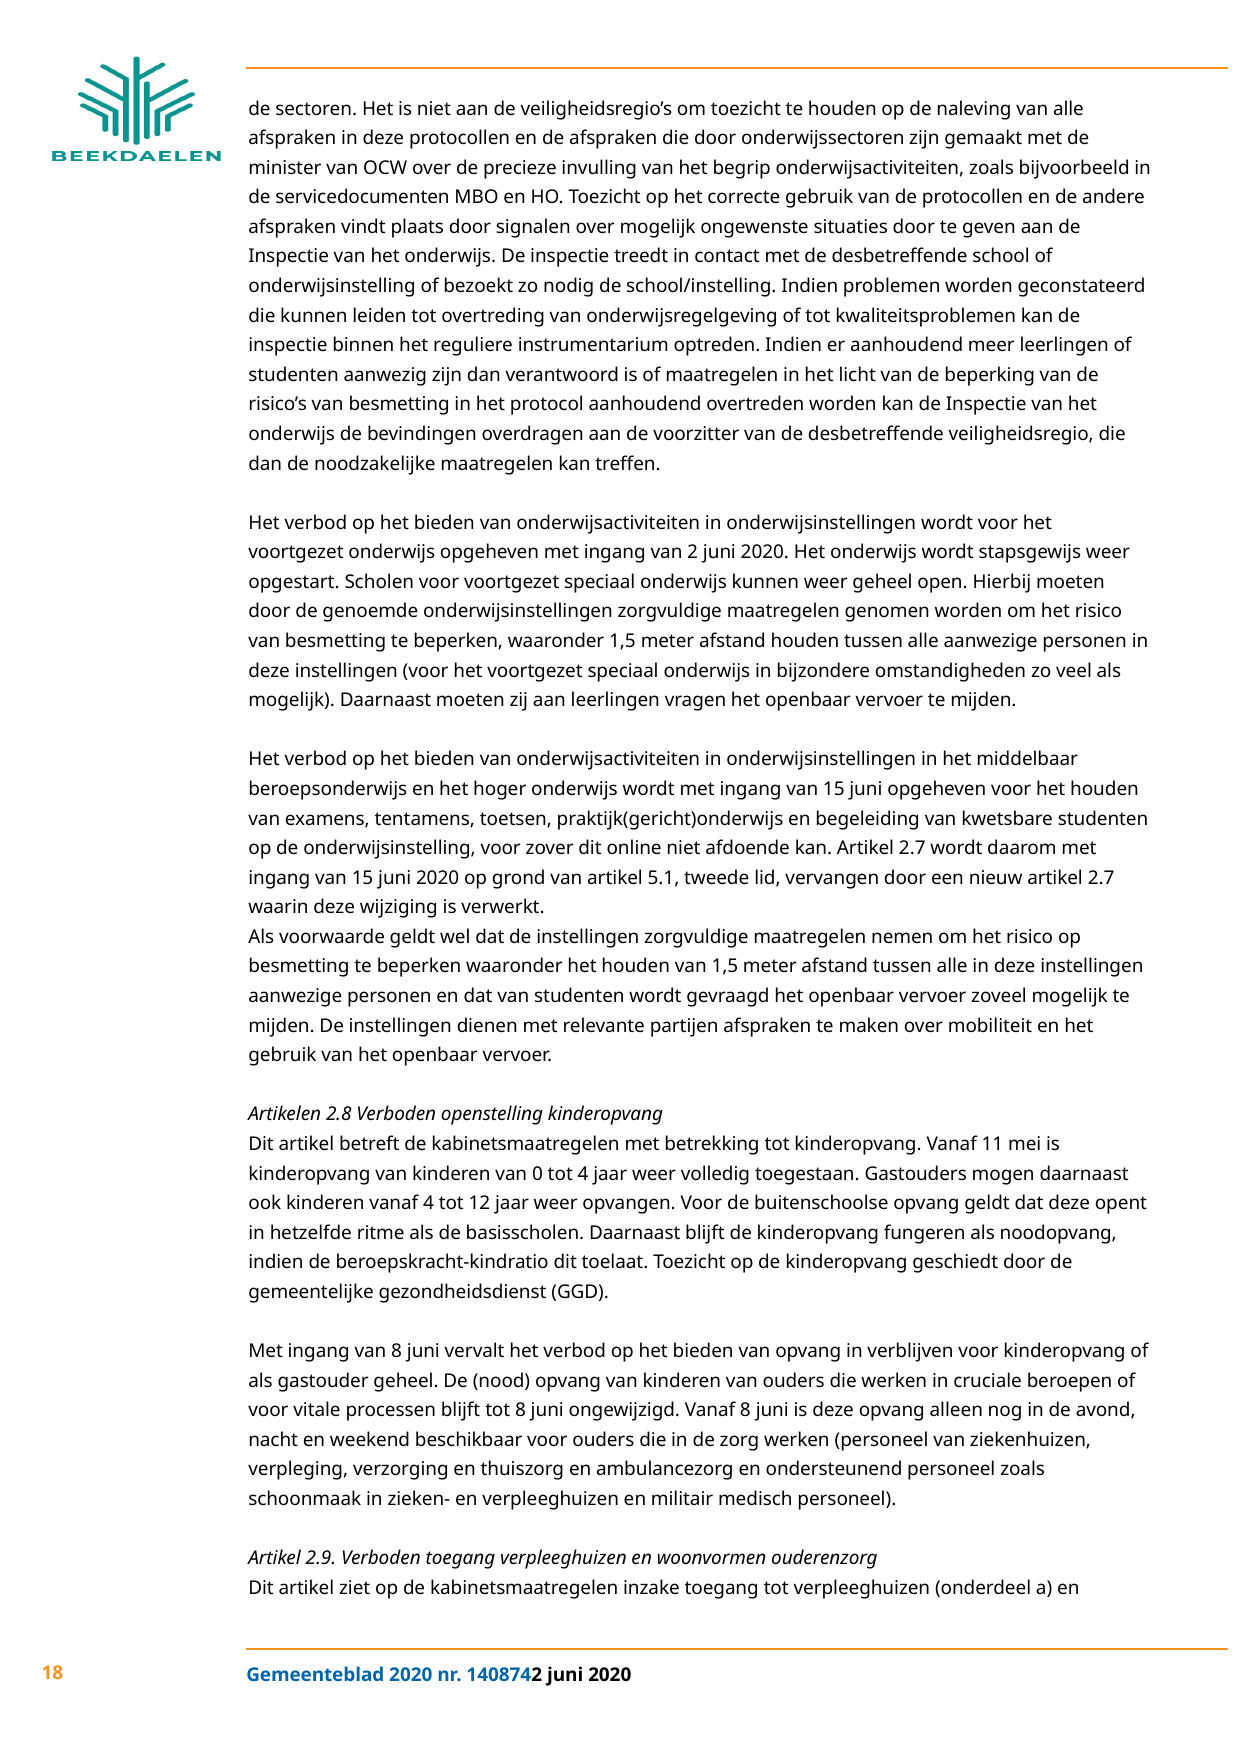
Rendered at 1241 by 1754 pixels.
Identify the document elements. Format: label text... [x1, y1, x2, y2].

text Als voorwaarde geldt wel dat de instellingen zorgvuldige maatregelen nemen om het risico op besmetting te beperken waaronder het houden van 1,5 meter afstand tussen alle in deze instellingen aanwezige personen en dat van studenten wordt gevraagd het openbaar vervoer zoveel mogelijk te mijden. De instellingen dienen met relevante partijen afspraken te maken over mobiliteit en het gebruik van het openbaar vervoer. [248, 923, 1152, 1067]
text Het verbod op het bieden van onderwijsactiviteiten in onderwijsinstellingen in het middelbaar beroepsonderwijs en het hoger onderwijs wordt met ingang van 15 juni opgeheven voor het houden van examens, tentamens, toetsen, praktijk(gericht)onderwijs en begeleiding van kwetsbare studenten op de onderwijsinstelling, voor zover dit online niet afdoende kan. Artikel 2.7 wordt daarom met ingang van 15 juni 2020 op grond van artikel 5.1, tweede lid, vervangen door een nieuw artikel 2.7 waarin deze wijziging is verwerkt. [248, 746, 1152, 919]
text Dit artikel ziet op de kabinetsmaatregelen inzake toegang tot verpleeghuizen (onderdeel a) en [248, 1574, 1152, 1600]
text Dit artikel betreft de kabinetsmaatregelen met betrekking tot kinderopvang. Vanaf 11 mei is kinderopvang van kinderen van 0 tot 4 jaar weer volledig toegestaan. Gastouders mogen daarnaast ook kinderen vanaf 4 tot 12 jaar weer opvangen. Voor de buitenschoolse opvang geldt dat deze opent in hetzelfde ritme als de basisscholen. Daarnaast blijft de kinderopvang fungeren als noodopvang, indien de beroepskracht-kindratio dit toelaat. Toezicht op de kinderopvang geschiedt door de gemeentelijke gezondheidsdienst (GGD). [248, 1130, 1152, 1304]
text Het verbod op het bieden van onderwijsactiviteiten in onderwijsinstellingen wordt voor het voortgezet onderwijs opgeheven met ingang van 2 juni 2020. Het onderwijs wordt stapsgewijs weer opgestart. Scholen voor voortgezet speciaal onderwijs kunnen weer geheel open. Hierbij moeten door de genoemde onderwijsinstellingen zorgvuldige maatregelen genomen worden om het risico van besmetting te beperken, waaronder 1,5 meter afstand houden tussen alle aanwezige personen in deze instellingen (voor het voortgezet speciaal onderwijs in bijzondere omstandigheden zo veel als mogelijk). Daarnaast moeten zij aan leerlingen vragen het openbaar vervoer te mijden. [248, 509, 1152, 712]
text Artikel 2.9. Verboden toegang verpleeghuizen en woonvormen ouderenzorg [248, 1544, 1152, 1570]
text Met ingang van 8 juni vervalt het verbod op het bieden van opvang in verblijven voor kinderopvang of als gastouder geheel. De (nood) opvang van kinderen van ouders die werken in cruciale beroepen of voor vitale processen blijft tot 8 juni ongewijzigd. Vanaf 8 juni is deze opvang alleen nog in de avond, nacht en weekend beschikbaar voor ouders die in de zorg werken (personeel van ziekenhuizen, verpleging, verzorging en thuiszorg en ambulancezorg en ondersteunend personeel zoals schoonmaak in zieken- en verpleeghuizen en militair medisch personeel). [248, 1337, 1152, 1511]
picture [41, 47, 231, 172]
text Artikelen 2.8 Verboden openstelling kinderopvang [248, 1101, 1152, 1126]
text de sectoren. Het is niet aan de veiligheidsregio’s om toezicht te houden op de naleving van alle afspraken in deze protocollen en de afspraken die door onderwijssectoren zijn gemaakt met de minister van OCW over de precieze invulling van het begrip onderwijsactiviteiten, zoals bijvoorbeeld in de servicedocumenten MBO en HO. Toezicht op het correcte gebruik van de protocollen en de andere afspraken vindt plaats door signalen over mogelijk ongewenste situaties door te geven aan de Inspectie van het onderwijs. De inspectie treedt in contact met de desbetreffende school of onderwijsinstelling of bezoekt zo nodig de school/instelling. Indien problemen worden geconstateerd die kunnen leiden tot overtreding van onderwijsregelgeving of tot kwaliteitsproblemen kan de inspectie binnen het reguliere instrumentarium optreden. Indien er aanhoudend meer leerlingen of studenten aanwezig zijn dan verantwoord is of maatregelen in het licht van de beperking van de risico’s van besmetting in het protocol aanhoudend overtreden worden kan de Inspectie van het onderwijs de bevindingen overdragen aan de voorzitter van de desbetreffende veiligheidsregio, die dan de noodzakelijke maatregelen kan treffen. [248, 95, 1152, 476]
